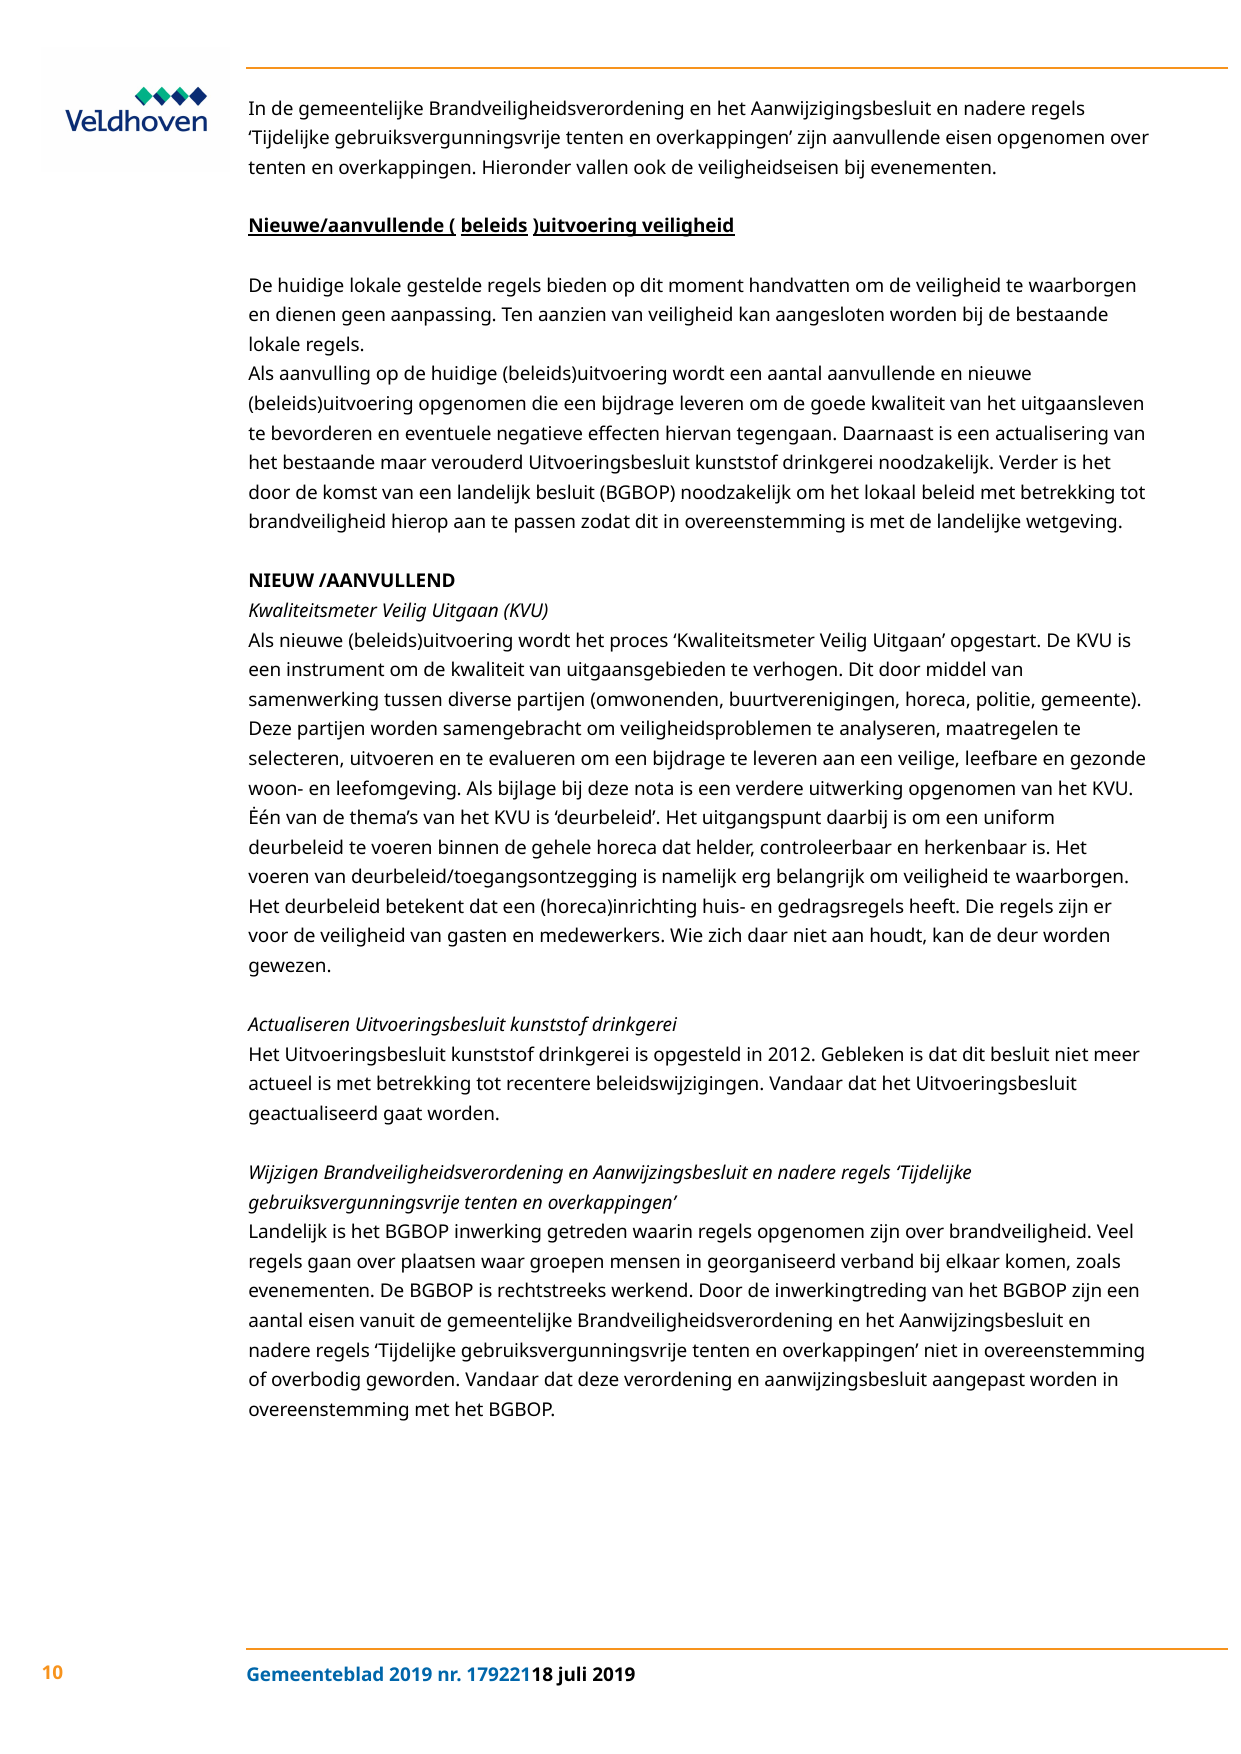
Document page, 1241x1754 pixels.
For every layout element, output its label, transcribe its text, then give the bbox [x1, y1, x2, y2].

table_header De huidige lokale gestelde regels bieden op dit moment handvatten om de veiligheid te waarborgen en dienen geen aanpassing. Ten aanzien van veiligheid kan aangesloten worden bij de bestaande lokale regels. Als aanvulling op de huidige (beleids)uitvoering wordt een aantal aanvullende en nieuwe (beleids)uitvoering opgenomen die een bijdrage leveren om de goede kwaliteit van het uitgaansleven te bevorderen en eventuele negatieve effecten hiervan tegengaan. Daarnaast is een actualisering van het bestaande maar verouderd Uitvoeringsbesluit kunststof drinkgerei noodzakelijk. Verder is het door de komst van een landelijk besluit (BGBOP) noodzakelijk om het lokaal beleid met betrekking tot brandveiligheid hierop aan te passen zodat dit in overeenstemming is met de landelijke wetgeving. NIEUW /AANVULLEND Kwaliteitsmeter Veilig Uitgaan (KVU) Als nieuwe (beleids)uitvoering wordt het proces ‘Kwaliteitsmeter Veilig Uitgaan’ opgestart. De KVU is een instrument om de kwaliteit van uitgaansgebieden te verhogen. Dit door middel van samenwerking tussen diverse partijen (omwonenden, buurtverenigingen, horeca, politie, gemeente). Deze partijen worden samengebracht om veiligheidsproblemen te analyseren, maatregelen te selecteren, uitvoeren en te evalueren om een bijdrage te leveren aan een veilige, leefbare en gezonde woon- en leefomgeving. Als bijlage bij deze nota is een verdere uitwerking opgenomen van het KVU. Ėén van de thema’s van het KVU is ‘deurbeleid’. Het uitgangspunt daarbij is om een uniform deurbeleid te voeren binnen de gehele horeca dat helder, controleerbaar en herkenbaar is. Het voeren van deurbeleid/toegangsontzegging is namelijk erg belangrijk om veiligheid te waarborgen. Het deurbeleid betekent dat een (horeca)inrichting huis- en gedragsregels heeft. Die regels zijn er voor de veiligheid van gasten en medewerkers. Wie zich daar niet aan houdt, kan de deur worden gewezen. Actualiseren Uitvoeringsbesluit kunststof drinkgerei Het Uitvoeringsbesluit kunststof drinkgerei is opgesteld in 2012. Gebleken is dat dit besluit niet meer actueel is met betrekking tot recentere beleidswijzigingen. Vandaar dat het Uitvoeringsbesluit geactualiseerd gaat worden. Wijzigen Brandveiligheidsverordening en Aanwijzingsbesluit en nadere regels ‘Tijdelijke gebruiksvergunningsvrije tenten en overkappingen’ Landelijk is het BGBOP inwerking getreden waarin regels opgenomen zijn over brandveiligheid. Veel regels gaan over plaatsen waar groepen mensen in georganiseerd verband bij elkaar komen, zoals evenementen. De BGBOP is rechtstreeks werkend. Door de inwerkingtreding van het BGBOP zijn een aantal eisen vanuit de gemeentelijke Brandveiligheidsverordening en het Aanwijzingsbesluit en nadere regels ‘Tijdelijke gebruiksvergunningsvrije tenten en overkappingen’ niet in overeenstemming of overbodig geworden. Vandaar dat deze verordening en aanwijzingsbesluit aangepast worden in overeenstemming met het BGBOP. [248, 272, 1152, 1422]
picture [41, 47, 231, 172]
text Nieuwe/aanvullende ( beleids )uitvoering veiligheid [248, 212, 1152, 238]
table_header In de gemeentelijke Brandveiligheidsverordening en het Aanwijzigingsbesluit en nadere regels ‘Tijdelijke gebruiksvergunningsvrije tenten en overkappingen’ zijn aanvullende eisen opgenomen over tenten en overkappingen. Hieronder vallen ook de veiligheidseisen bij evenementen. [248, 95, 1152, 180]
